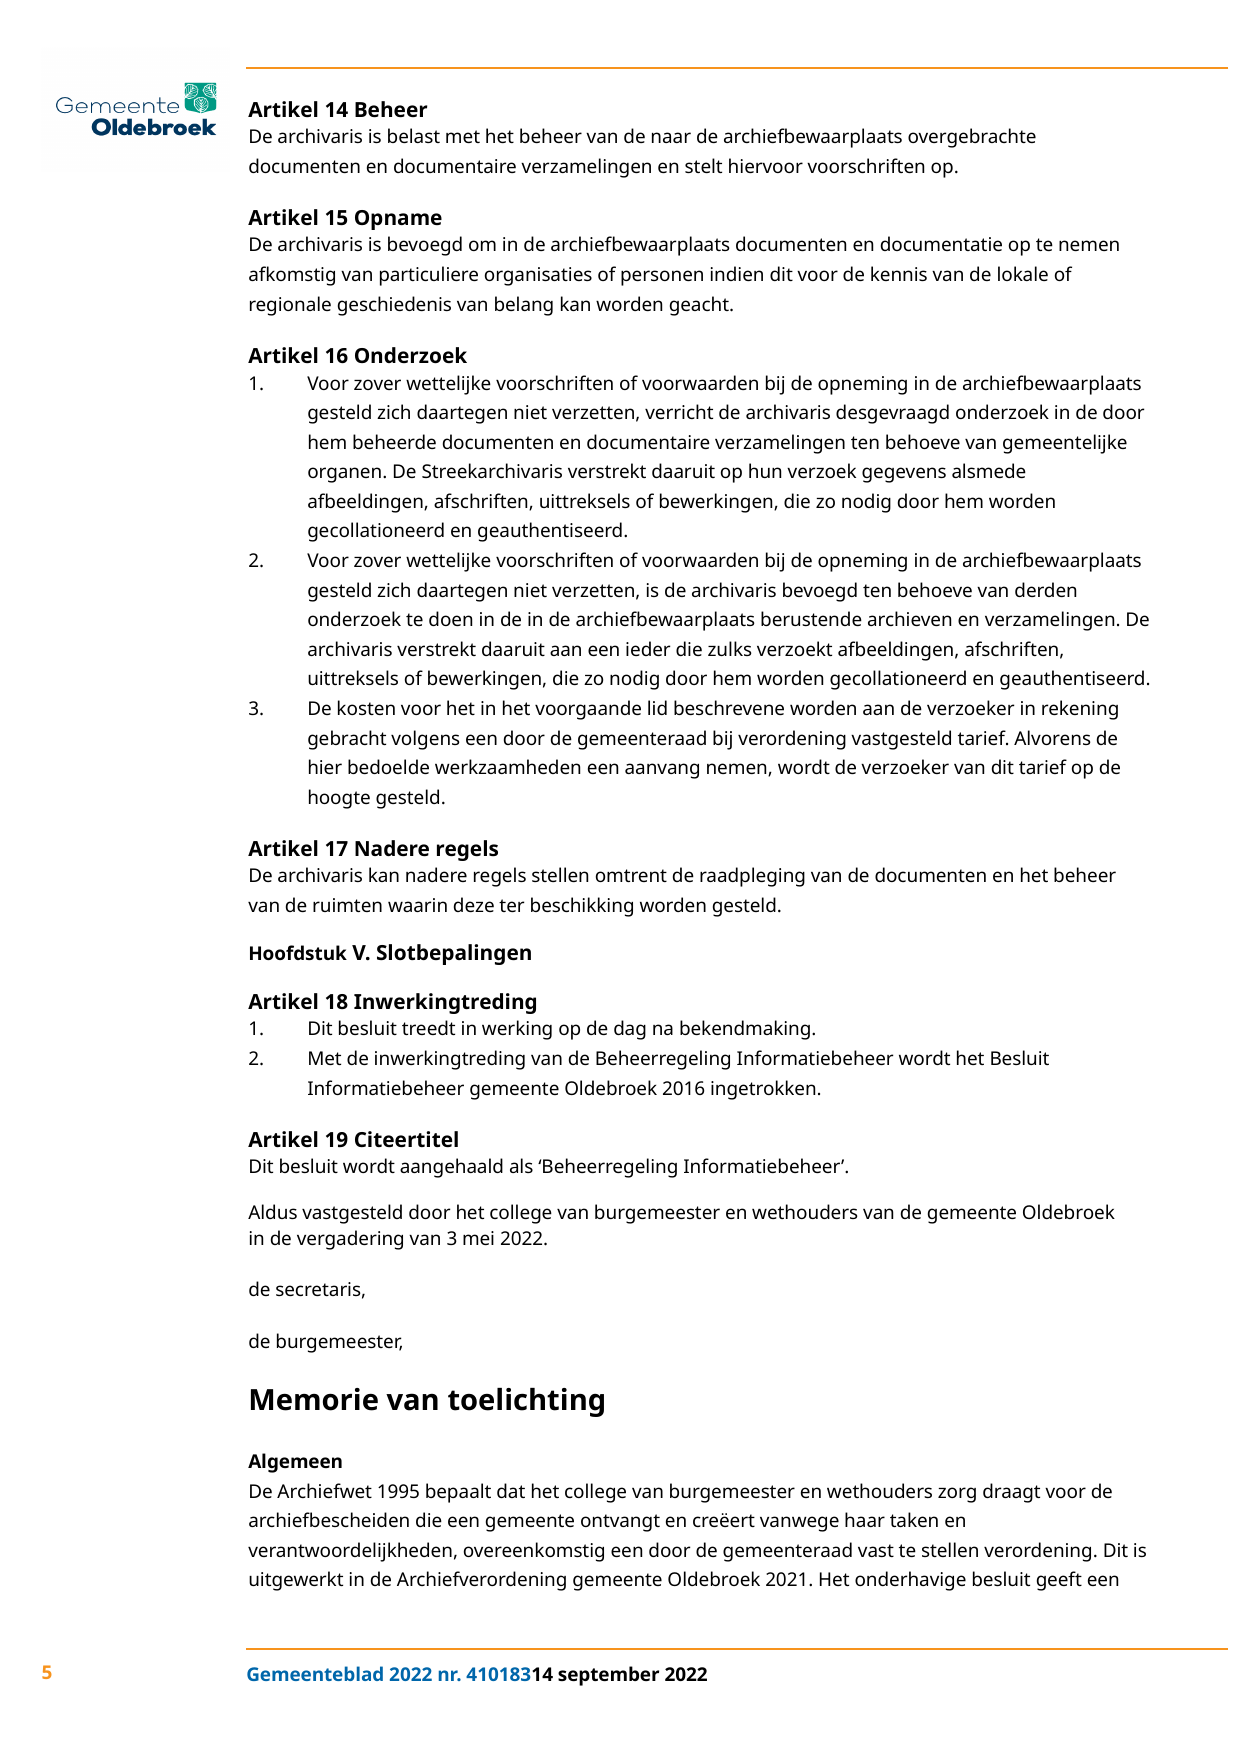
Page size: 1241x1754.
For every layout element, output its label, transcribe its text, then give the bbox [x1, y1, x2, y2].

picture [41, 47, 231, 172]
list De kosten voor het in het voorgaande lid beschrevene worden aan de verzoeker in rekening gebracht volgens een door de gemeenteraad bij verordening vastgesteld tarief. Alvorens de hier bedoelde werkzaamheden een aanvang nemen, wordt de verzoeker van dit tarief op de hoogte gesteld. [248, 695, 1152, 809]
text De Archiefwet 1995 bepaalt dat het college van burgemeester en wethouders zorg draagt voor de archiefbescheiden die een gemeente ontvangt en creëert vanwege haar taken en verantwoordelijkheden, overeenkomstig een door de gemeenteraad vast te stellen verordening. Dit is uitgewerkt in de Archiefverordening gemeente Oldebroek 2021. Het onderhavige besluit geeft een [248, 1478, 1152, 1592]
text de burgemeester, [248, 1328, 1152, 1354]
text Artikel 18 Inwerkingtreding [248, 987, 1152, 1016]
list Met de inwerkingtreding van de Beheerregeling Informatiebeheer wordt het Besluit Informatiebeheer gemeente Oldebroek 2016 ingetrokken. [248, 1045, 1152, 1101]
text Artikel 19 Citeertitel [248, 1125, 1152, 1154]
text De archivaris kan nadere regels stellen omtrent de raadpleging van de documenten en het beheer van de ruimten waarin deze ter beschikking worden gesteld. [248, 863, 1152, 918]
text in de vergadering van 3 mei 2022. [248, 1225, 1152, 1251]
list Voor zover wettelijke voorschriften of voorwaarden bij de opneming in de archiefbewaarplaats gesteld zich daartegen niet verzetten, verricht de archivaris desgevraagd onderzoek in de door hem beheerde documenten en documentaire verzamelingen ten behoeve van gemeentelijke organen. De Streekarchivaris verstrekt daaruit op hun verzoek gegevens alsmede afbeeldingen, afschriften, uittreksels of bewerkingen, die zo nodig door hem worden gecollationeerd en geauthentiseerd. [248, 370, 1152, 543]
text de secretaris, [248, 1276, 1152, 1302]
text Artikel 16 Onderzoek [248, 341, 1152, 370]
text Artikel 15 Opname [248, 203, 1152, 232]
text De archivaris is belast met het beheer van de naar de archiefbewaarplaats overgebrachte documenten en documentaire verzamelingen en stelt hiervoor voorschriften op. [248, 123, 1152, 178]
text Memorie van toelichting [248, 1379, 1152, 1419]
text Algemeen [248, 1448, 1152, 1474]
text De archivaris is bevoegd om in de archiefbewaarplaats documenten en documentatie op te nemen afkomstig van particuliere organisaties of personen indien dit voor de kennis van de lokale of regionale geschiedenis van belang kan worden geacht. [248, 232, 1152, 317]
list Dit besluit treedt in werking op de dag na bekendmaking. [248, 1016, 1152, 1041]
text Artikel 17 Nadere regels [248, 834, 1152, 863]
text Hoofdstuk V. Slotbepalingen [248, 938, 1152, 966]
list Voor zover wettelijke voorschriften of voorwaarden bij de opneming in de archiefbewaarplaats gesteld zich daartegen niet verzetten, is de archivaris bevoegd ten behoeve van derden onderzoek te doen in de in de archiefbewaarplaats berustende archieven en verzamelingen. De archivaris verstrekt daaruit aan een ieder die zulks verzoekt afbeeldingen, afschriften, uittreksels of bewerkingen, die zo nodig door hem worden gecollationeerd en geauthentiseerd. [248, 547, 1152, 691]
text Dit besluit wordt aangehaald als ‘Beheerregeling Informatiebeheer’. [248, 1154, 1152, 1179]
text Artikel 14 Beheer [248, 95, 1152, 123]
text Aldus vastgesteld door het college van burgemeester en wethouders van de gemeente Oldebroek [248, 1199, 1152, 1225]
